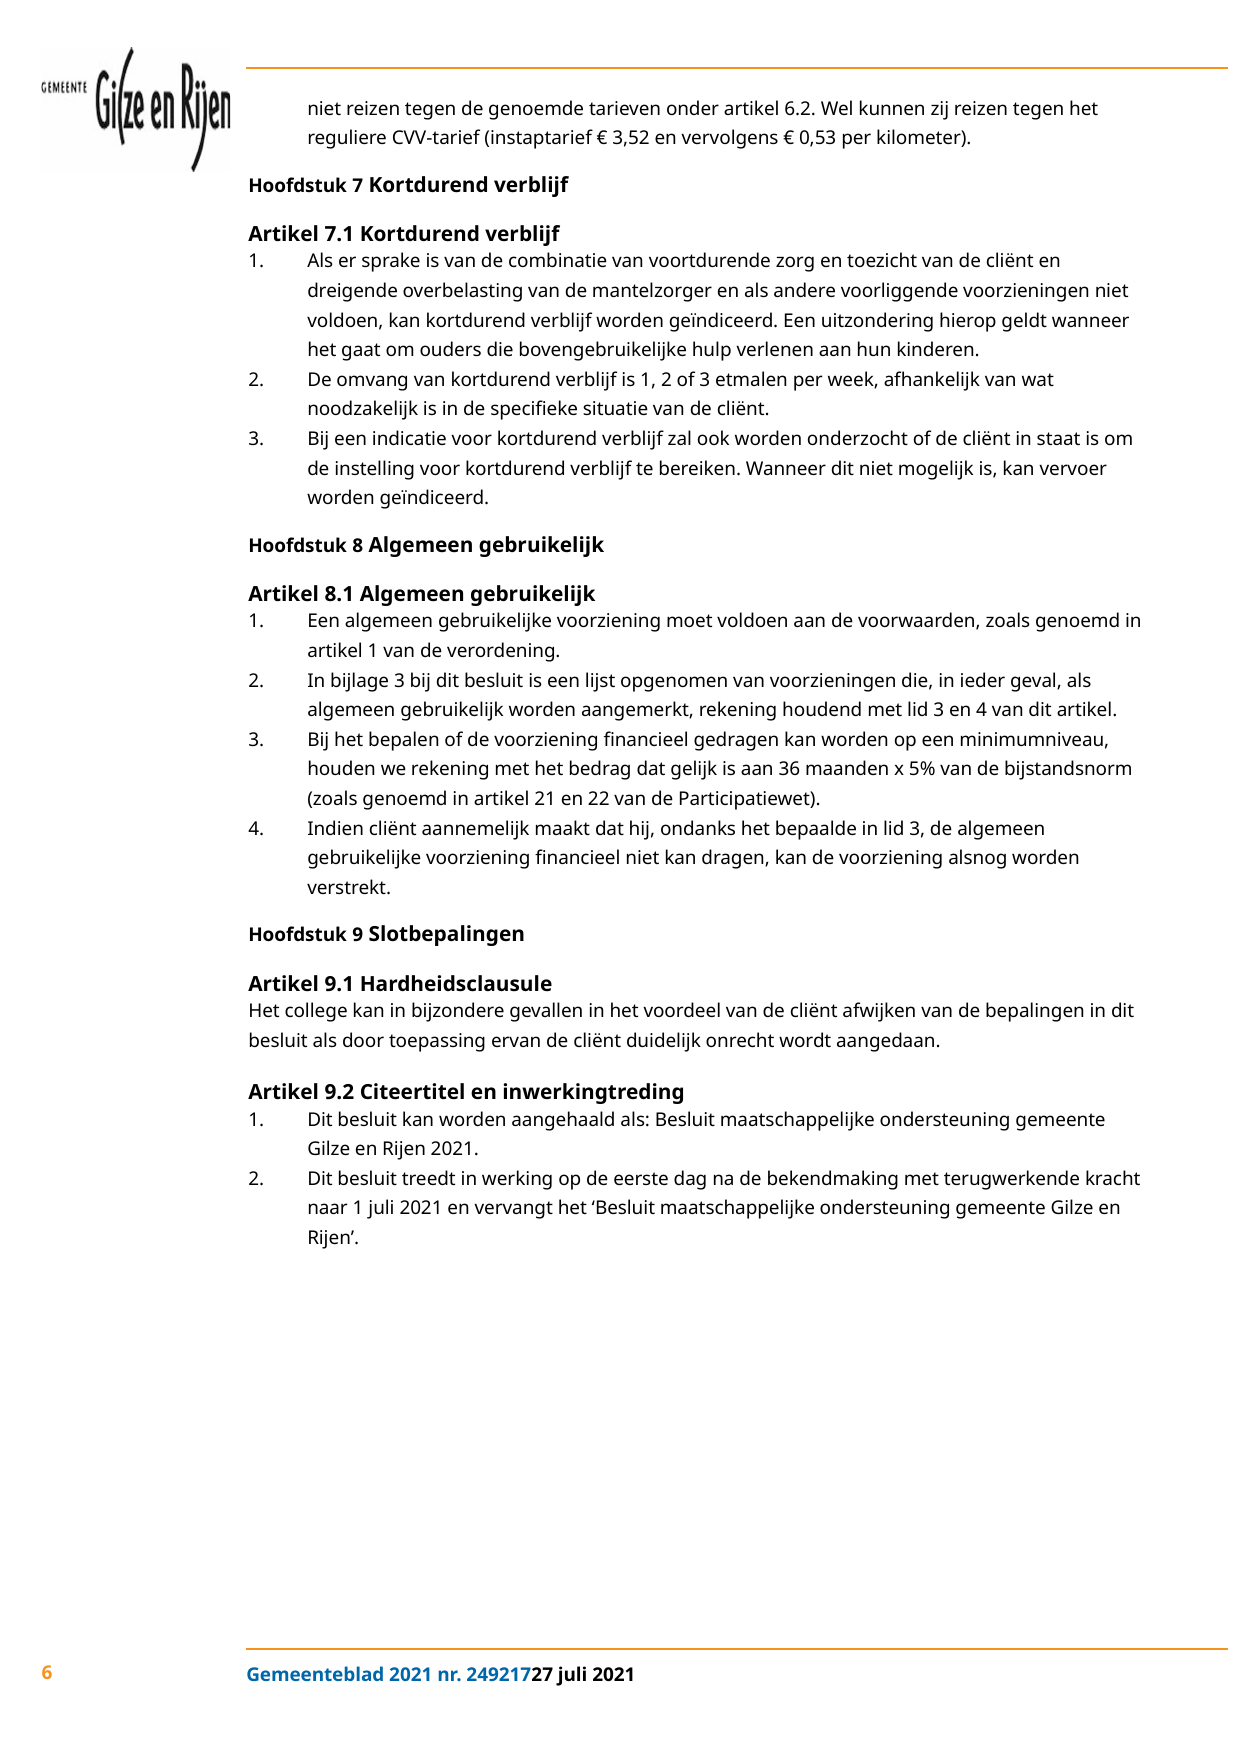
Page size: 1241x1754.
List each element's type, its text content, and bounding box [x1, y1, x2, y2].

list De omvang van kortdurend verblijf is 1, 2 of 3 etmalen per week, afhankelijk van wat noodzakelijk is in de specifieke situatie van de cliënt. [248, 366, 1152, 421]
list Als er sprake is van de combinatie van voortdurende zorg en toezicht van de cliënt en dreigende overbelasting van de mantelzorger en als andere voorliggende voorzieningen niet voldoen, kan kortdurend verblijf worden geïndiceerd. Een uitzondering hierop geldt wanneer het gaat om ouders die bovengebruikelijke hulp verlenen aan hun kinderen. [248, 248, 1152, 362]
list niet reizen tegen de genoemde tarieven onder artikel 6.2. Wel kunnen zij reizen tegen het reguliere CVV-tarief (instaptarief € 3,52 en vervolgens € 0,53 per kilometer). [248, 95, 1152, 150]
text Artikel 9.2 Citeertitel en inwerkingtreding [248, 1077, 1152, 1106]
list Indien cliënt aannemelijk maakt dat hij, ondanks het bepaalde in lid 3, de algemeen gebruikelijke voorziening financieel niet kan dragen, kan de voorziening alsnog worden verstrekt. [248, 815, 1152, 900]
text Hoofdstuk 9 Slotbepalingen [248, 919, 1152, 948]
text Hoofdstuk 7 Kortdurend verblijf [248, 170, 1152, 198]
list Bij een indicatie voor kortdurend verblijf zal ook worden onderzocht of de cliënt in staat is om de instelling voor kortdurend verblijf te bereiken. Wanneer dit niet mogelijk is, kan vervoer worden geïndiceerd. [248, 425, 1152, 510]
list In bijlage 3 bij dit besluit is een lijst opgenomen van voorzieningen die, in ieder geval, als algemeen gebruikelijk worden aangemerkt, rekening houdend met lid 3 en 4 van dit artikel. [248, 667, 1152, 722]
text Artikel 8.1 Algemeen gebruikelijk [248, 579, 1152, 608]
picture [41, 47, 231, 172]
list Een algemeen gebruikelijke voorziening moet voldoen aan de voorwaarden, zoals genoemd in artikel 1 van de verordening. [248, 608, 1152, 663]
text Hoofdstuk 8 Algemeen gebruikelijk [248, 530, 1152, 558]
text Het college kan in bijzondere gevallen in het voordeel van de cliënt afwijken van de bepalingen in dit besluit als door toepassing ervan de cliënt duidelijk onrecht wordt aangedaan. [248, 997, 1152, 1053]
list Dit besluit treedt in werking op de eerste dag na de bekendmaking met terugwerkende kracht naar 1 juli 2021 en vervangt het ‘Besluit maatschappelijke ondersteuning gemeente Gilze en Rijen’. [248, 1165, 1152, 1250]
list Bij het bepalen of de voorziening financieel gedragen kan worden op een minimumniveau, houden we rekening met het bedrag dat gelijk is aan 36 maanden x 5% van de bijstandsnorm (zoals genoemd in artikel 21 en 22 van de Participatiewet). [248, 726, 1152, 811]
text Artikel 7.1 Kortdurend verblijf [248, 219, 1152, 248]
text Artikel 9.1 Hardheidsclausule [248, 969, 1152, 997]
list Dit besluit kan worden aangehaald als: Besluit maatschappelijke ondersteuning gemeente Gilze en Rijen 2021. [248, 1106, 1152, 1161]
